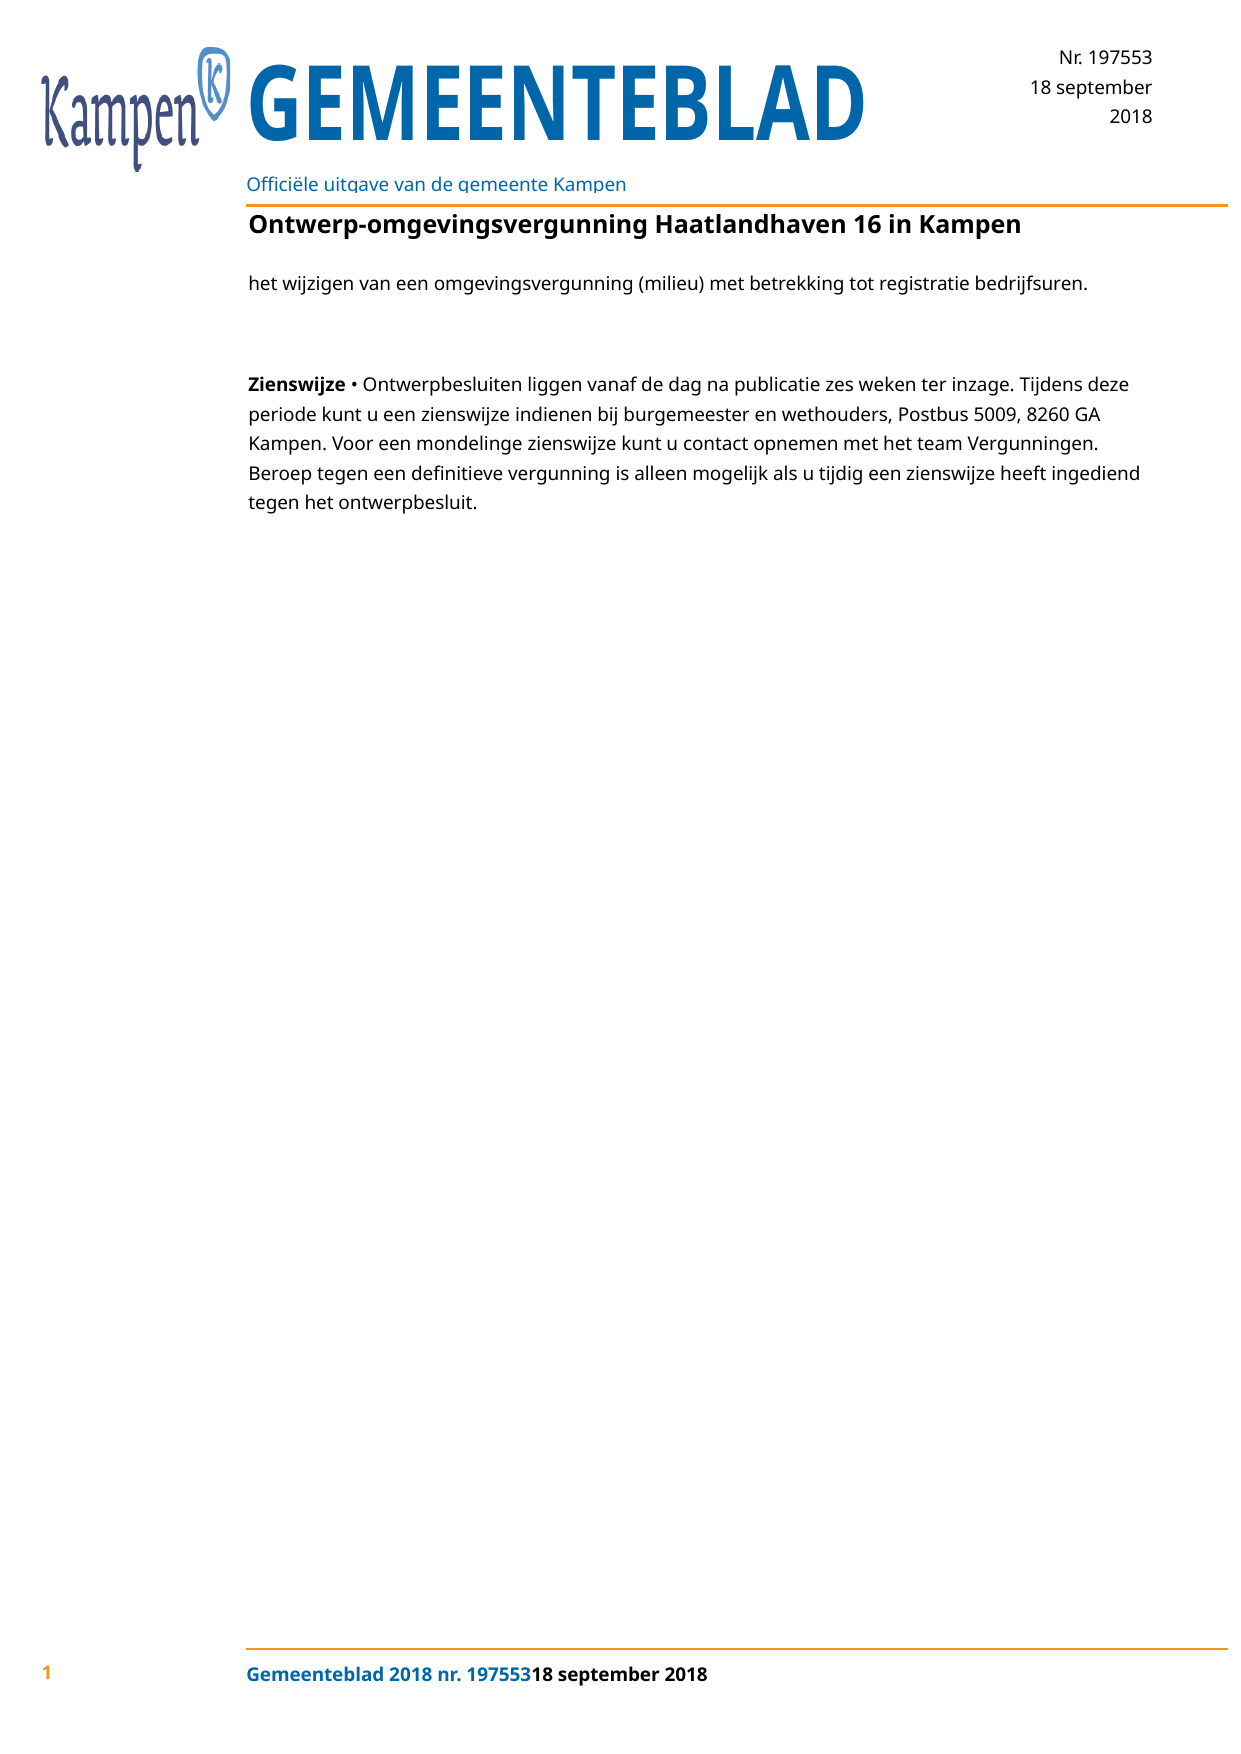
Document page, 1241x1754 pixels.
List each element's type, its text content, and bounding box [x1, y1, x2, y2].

picture [41, 47, 231, 172]
text Ontwerp-omgevingsvergunning Haatlandhaven 16 in Kampen [248, 207, 1152, 241]
text Zienswijze • Ontwerpbesluiten liggen vanaf de dag na publicatie zes weken ter inzage. Tijdens deze periode kunt u een zienswijze indienen bij burgemeester en wethouders, Postbus 5009, 8260 GA Kampen. Voor een mondelinge zienswijze kunt u contact opnemen met het team Vergunningen. Beroep tegen een definitieve vergunning is alleen mogelijk als u tijdig een zienswijze heeft ingediend tegen het ontwerpbesluit. [248, 371, 1152, 515]
text het wijzigen van een omgevingsvergunning (milieu) met betrekking tot registratie bedrijfsuren. [248, 270, 1152, 296]
